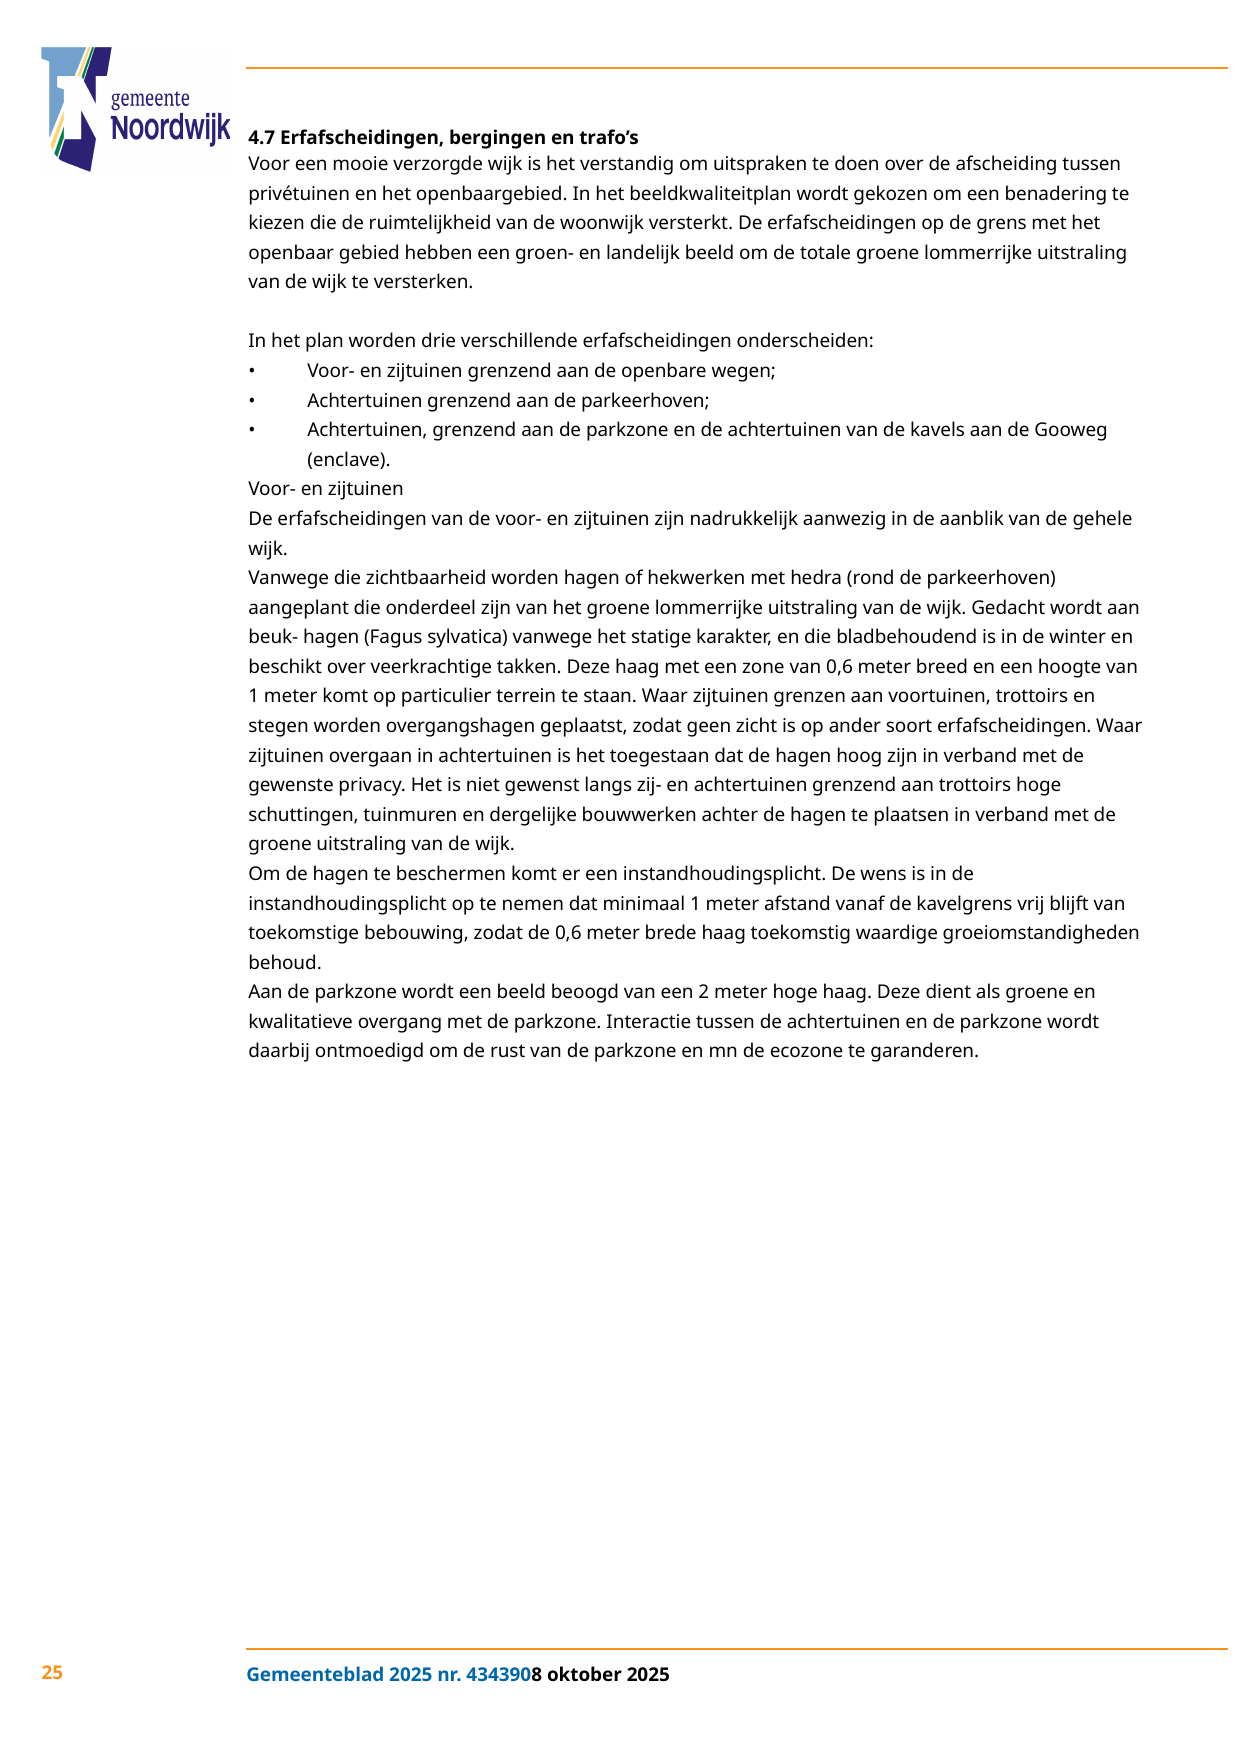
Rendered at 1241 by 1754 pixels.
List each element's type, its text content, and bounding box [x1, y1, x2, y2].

text De erfafscheidingen van de voor- en zijtuinen zijn nadrukkelijk aanwezig in de aanblik van de gehele wijk. [248, 505, 1152, 560]
text Voor een mooie verzorgde wijk is het verstandig om uitspraken te doen over de afscheiding tussen privétuinen en het openbaargebied. In het beeldkwaliteitplan wordt gekozen om een benadering te kiezen die de ruimtelijkheid van de woonwijk versterkt. De erfafscheidingen op de grens met het openbaar gebied hebben een groen- en landelijk beeld om de totale groene lommerrijke uitstraling van de wijk te versterken. [248, 150, 1152, 294]
list Voor- en zijtuinen grenzend aan de openbare wegen; [248, 357, 1152, 383]
text Vanwege die zichtbaarheid worden hagen of hekwerken met hedra (rond de parkeerhoven) aangeplant die onderdeel zijn van het groene lommerrijke uitstraling van de wijk. Gedacht wordt aan beuk- hagen (Fagus sylvatica) vanwege het statige karakter, en die bladbehoudend is in de winter en beschikt over veerkrachtige takken. Deze haag met een zone van 0,6 meter breed en een hoogte van 1 meter komt op particulier terrein te staan. Waar zijtuinen grenzen aan voortuinen, trottoirs en stegen worden overgangshagen geplaatst, zodat geen zicht is op ander soort erfafscheidingen. Waar zijtuinen overgaan in achtertuinen is het toegestaan dat de hagen hoog zijn in verband met de gewenste privacy. Het is niet gewenst langs zij- en achtertuinen grenzend aan trottoirs hoge schuttingen, tuinmuren en dergelijke bouwwerken achter de hagen te plaatsen in verband met de groene uitstraling van de wijk. [248, 564, 1152, 856]
picture [41, 47, 231, 172]
text In het plan worden drie verschillende erfafscheidingen onderscheiden: [248, 328, 1152, 353]
text 4.7 Erfafscheidingen, bergingen en trafo’s [248, 124, 1152, 150]
list Achtertuinen, grenzend aan de parkzone en de achtertuinen van de kavels aan de Gooweg (enclave). [248, 416, 1152, 472]
text Om de hagen te beschermen komt er een instandhoudingsplicht. De wens is in de instandhoudingsplicht op te nemen dat minimaal 1 meter afstand vanaf de kavelgrens vrij blijft van toekomstige bebouwing, zodat de 0,6 meter brede haag toekomstig waardige groeiomstandigheden behoud. [248, 860, 1152, 974]
list Achtertuinen grenzend aan de parkeerhoven; [248, 387, 1152, 412]
text Aan de parkzone wordt een beeld beoogd van een 2 meter hoge haag. Deze dient als groene en kwalitatieve overgang met de parkzone. Interactie tussen de achtertuinen en de parkzone wordt daarbij ontmoedigd om de rust van de parkzone en mn de ecozone te garanderen. [248, 978, 1152, 1063]
text Voor- en zijtuinen [248, 476, 1152, 501]
